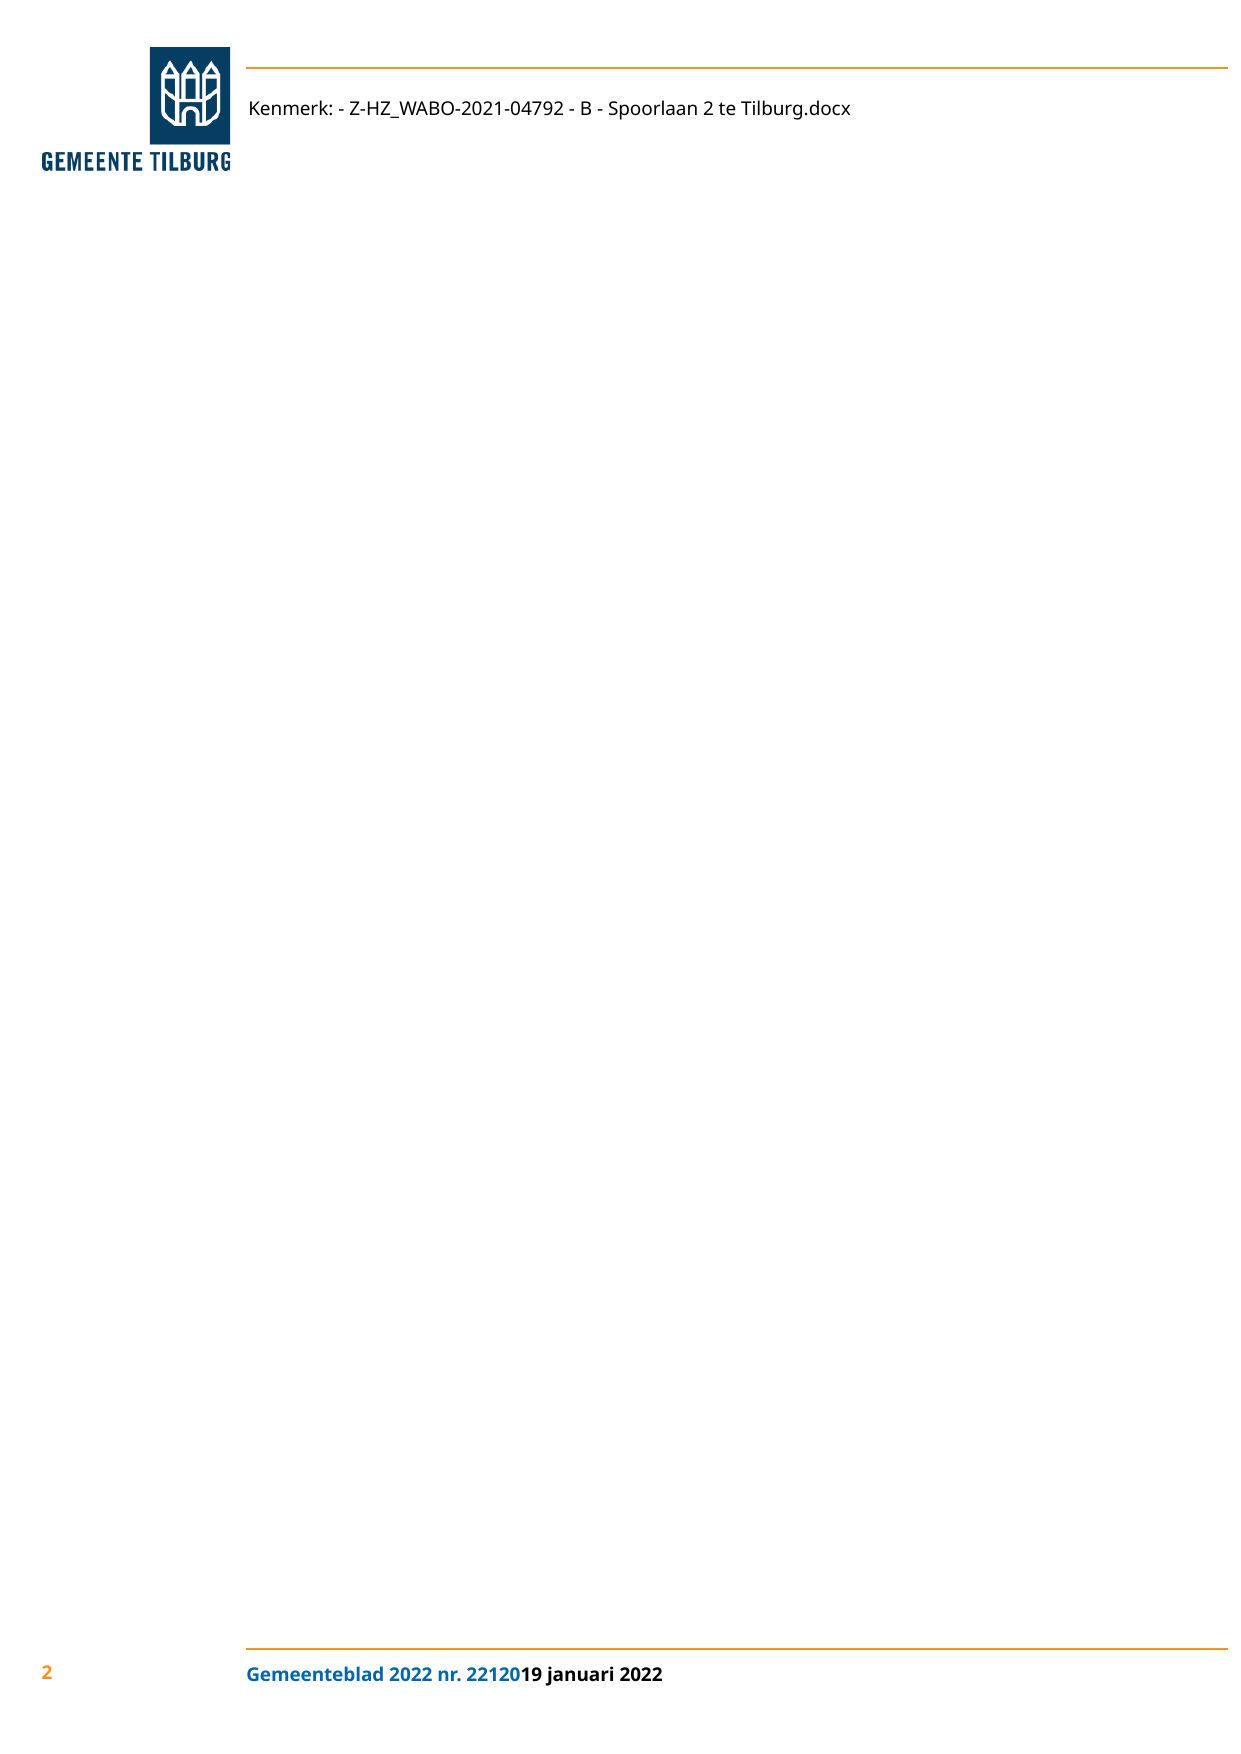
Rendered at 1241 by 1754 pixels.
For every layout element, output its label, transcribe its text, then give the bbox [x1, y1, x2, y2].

text Kenmerk: - Z-HZ_WABO-2021-04792 - B - Spoorlaan 2 te Tilburg.docx [248, 95, 1152, 121]
picture [41, 47, 231, 172]
